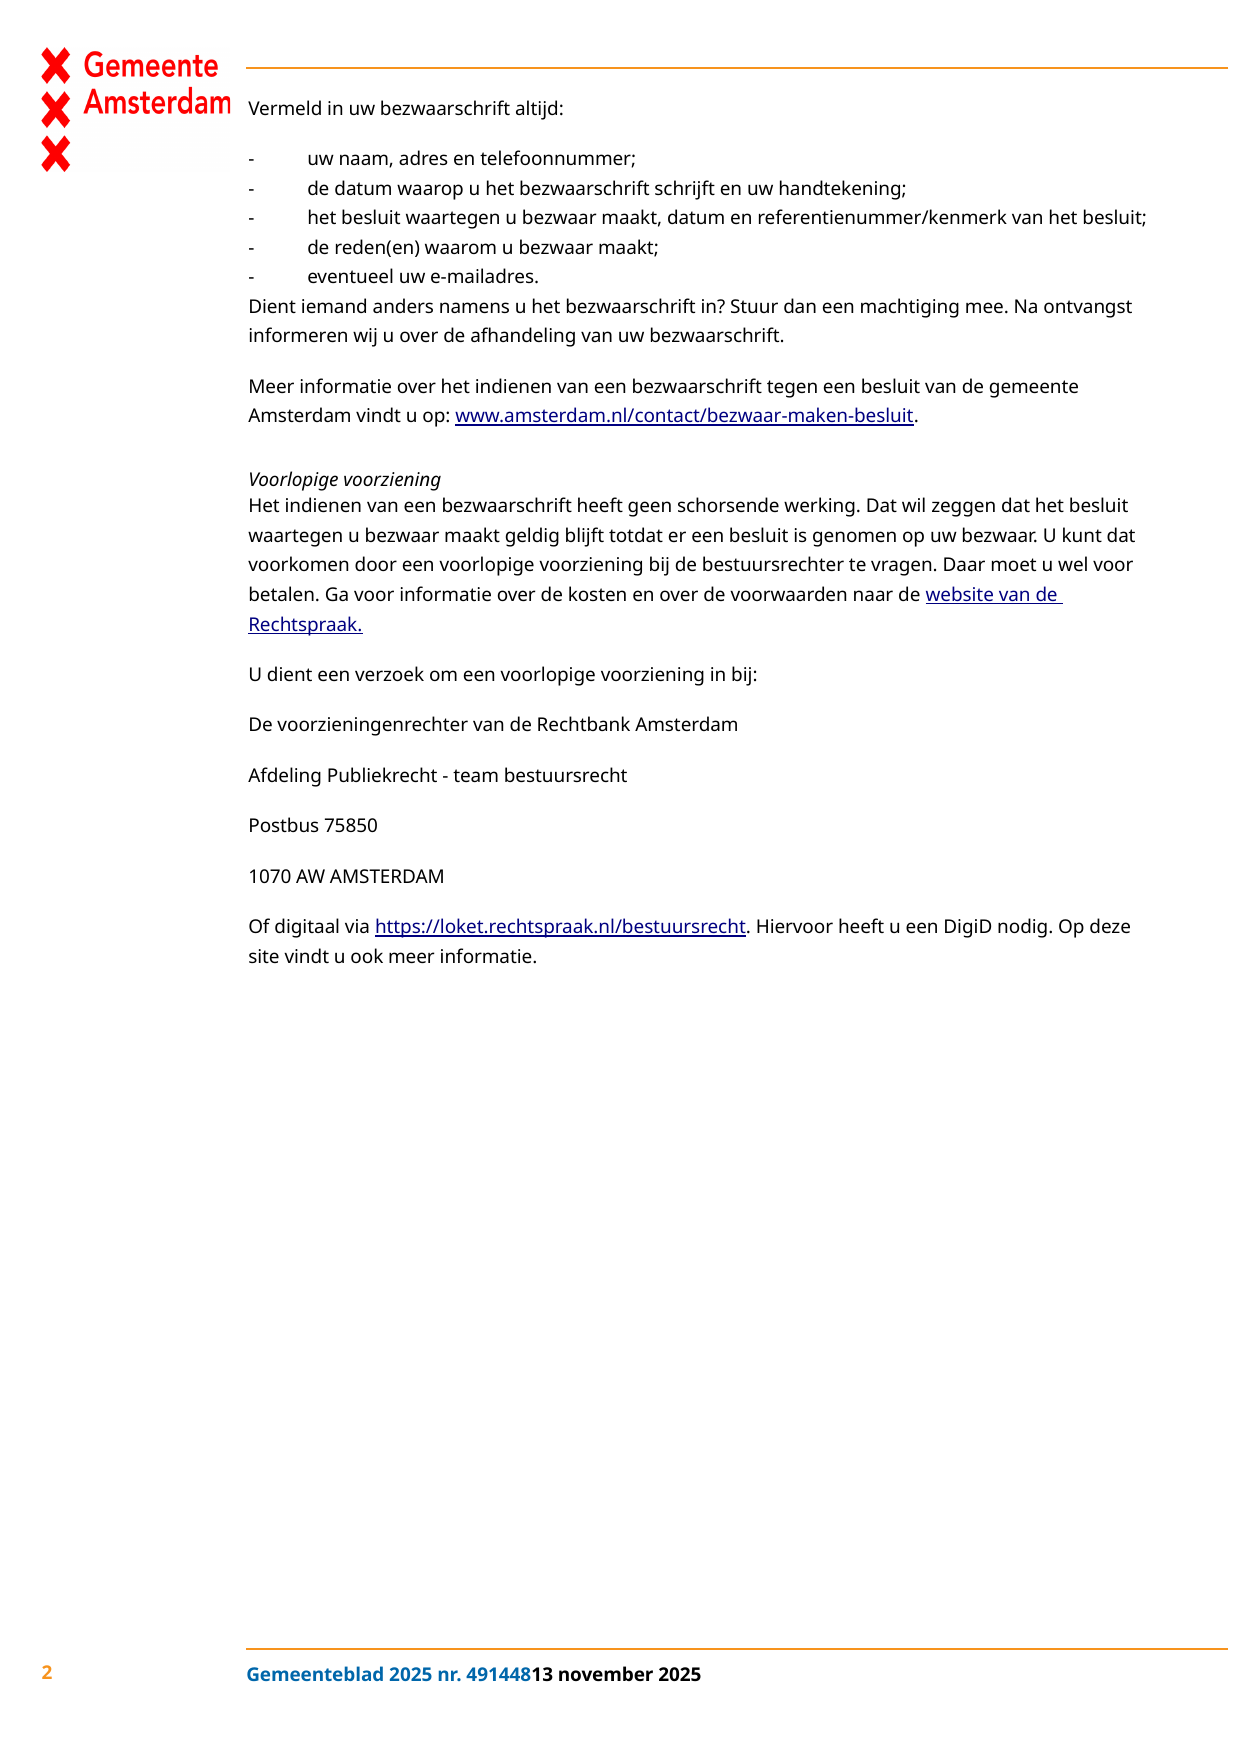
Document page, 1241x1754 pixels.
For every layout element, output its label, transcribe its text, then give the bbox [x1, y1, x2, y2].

text Meer informatie over het indienen van een bezwaarschrift tegen een besluit van de gemeente Amsterdam vindt u op: www.amsterdam.nl/contact/bezwaar-maken-besluit. [248, 373, 1152, 428]
list de datum waarop u het bezwaarschrift schrijft en uw handtekening; [248, 175, 1152, 201]
text Dient iemand anders namens u het bezwaarschrift in? Stuur dan een machtiging mee. Na ontvangst informeren wij u over de afhandeling van uw bezwaarschrift. [248, 293, 1152, 348]
text U dient een verzoek om een voorlopige voorziening in bij: [248, 661, 1152, 687]
list de reden(en) waarom u bezwaar maakt; [248, 234, 1152, 260]
text 1070 AW AMSTERDAM [248, 863, 1152, 888]
picture [41, 47, 231, 172]
text Vermeld in uw bezwaarschrift altijd: [248, 95, 1152, 121]
text Postbus 75850 [248, 812, 1152, 838]
list eventueel uw e-mailadres. [248, 263, 1152, 289]
text De voorzieningenrechter van de Rechtbank Amsterdam [248, 712, 1152, 737]
text Voorlopige voorziening [248, 467, 1152, 492]
list uw naam, adres en telefoonnummer; [248, 145, 1152, 171]
text Of digitaal via https://loket.rechtspraak.nl/bestuursrecht. Hiervoor heeft u een DigiD nodig. Op deze site vindt u ook meer informatie. [248, 913, 1152, 968]
list het besluit waartegen u bezwaar maakt, datum en referentienummer/kenmerk van het besluit; [248, 204, 1152, 230]
text Afdeling Publiekrecht - team bestuursrecht [248, 762, 1152, 788]
text Het indienen van een bezwaarschrift heeft geen schorsende werking. Dat wil zeggen dat het besluit waartegen u bezwaar maakt geldig blijft totdat er een besluit is genomen op uw bezwaar. U kunt dat voorkomen door een voorlopige voorziening bij de bestuursrechter te vragen. Daar moet u wel voor betalen. Ga voor informatie over de kosten en over de voorwaarden naar de website van de Rechtspraak. [248, 492, 1152, 636]
